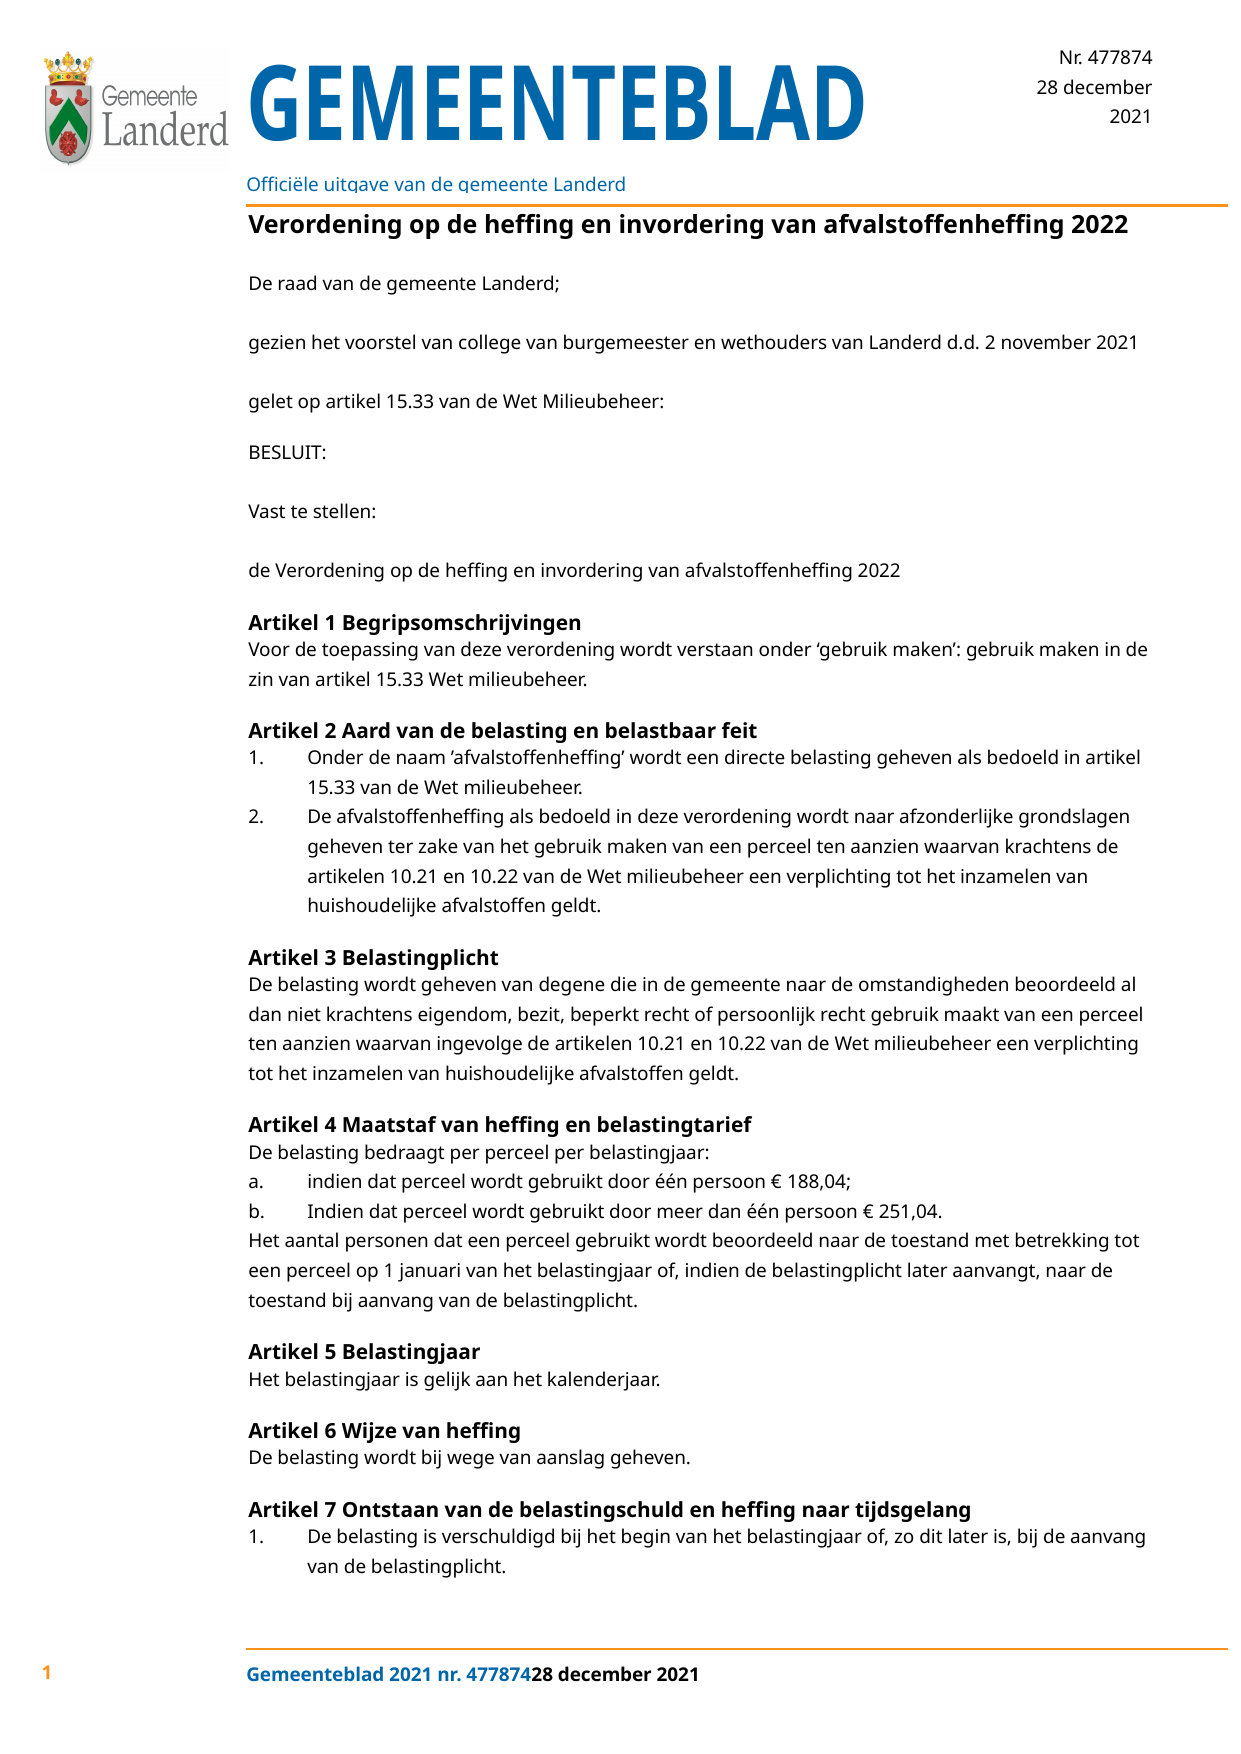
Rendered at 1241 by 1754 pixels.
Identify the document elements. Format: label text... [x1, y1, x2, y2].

text Voor de toepassing van deze verordening wordt verstaan onder ‘gebruik maken’: gebruik maken in de zin van artikel 15.33 Wet milieubeheer. [248, 636, 1152, 691]
list Onder de naam ’afvalstoffenheffing’ wordt een directe belasting geheven als bedoeld in artikel 15.33 van de Wet milieubeheer. [248, 744, 1152, 800]
text gelet op artikel 15.33 van de Wet Milieubeheer: [248, 389, 1152, 414]
text De belasting wordt bij wege van aanslag geheven. [248, 1444, 1152, 1470]
list Indien dat perceel wordt gebruikt door meer dan één persoon € 251,04. [248, 1198, 1152, 1224]
text Het belastingjaar is gelijk aan het kalenderjaar. [248, 1366, 1152, 1391]
text Artikel 1 Begripsomschrijvingen [248, 608, 1152, 636]
picture [41, 47, 231, 172]
text Vast te stellen: [248, 498, 1152, 524]
text Het aantal personen dat een perceel gebruikt wordt beoordeeld naar de toestand met betrekking tot een perceel op 1 januari van het belastingjaar of, indien de belastingplicht later aanvangt, naar de toestand bij aanvang van de belastingplicht. [248, 1228, 1152, 1313]
text Artikel 4 Maatstaf van heffing en belastingtarief [248, 1111, 1152, 1139]
text Artikel 7 Ontstaan van de belastingschuld en heffing naar tijdsgelang [248, 1495, 1152, 1523]
text Artikel 3 Belastingplicht [248, 943, 1152, 971]
list De belasting is verschuldigd bij het begin van het belastingjaar of, zo dit later is, bij de aanvang van de belastingplicht. [248, 1523, 1152, 1579]
text De raad van de gemeente Landerd; [248, 270, 1152, 296]
text gezien het voorstel van college van burgemeester en wethouders van Landerd d.d. 2 november 2021 [248, 329, 1152, 355]
list De afvalstoffenheffing als bedoeld in deze verordening wordt naar afzonderlijke grondslagen geheven ter zake van het gebruik maken van een perceel ten aanzien waarvan krachtens de artikelen 10.21 en 10.22 van de Wet milieubeheer een verplichting tot het inzamelen van huishoudelijke afvalstoffen geldt. [248, 804, 1152, 918]
text BESLUIT: [248, 439, 1152, 465]
text De belasting wordt geheven van degene die in de gemeente naar de omstandigheden beoordeeld al dan niet krachtens eigendom, bezit, beperkt recht of persoonlijk recht gebruik maakt van een perceel ten aanzien waarvan ingevolge de artikelen 10.21 en 10.22 van de Wet milieubeheer een verplichting tot het inzamelen van huishoudelijke afvalstoffen geldt. [248, 971, 1152, 1086]
text Artikel 6 Wijze van heffing [248, 1416, 1152, 1444]
text de Verordening op de heffing en invordering van afvalstoffenheffing 2022 [248, 557, 1152, 583]
text De belasting bedraagt per perceel per belastingjaar: [248, 1139, 1152, 1165]
text Artikel 5 Belastingjaar [248, 1337, 1152, 1366]
list indien dat perceel wordt gebruikt door één persoon € 188,04; [248, 1168, 1152, 1194]
text Artikel 2 Aard van de belasting en belastbaar feit [248, 716, 1152, 744]
text Verordening op de heffing en invordering van afvalstoffenheffing 2022 [248, 207, 1152, 241]
